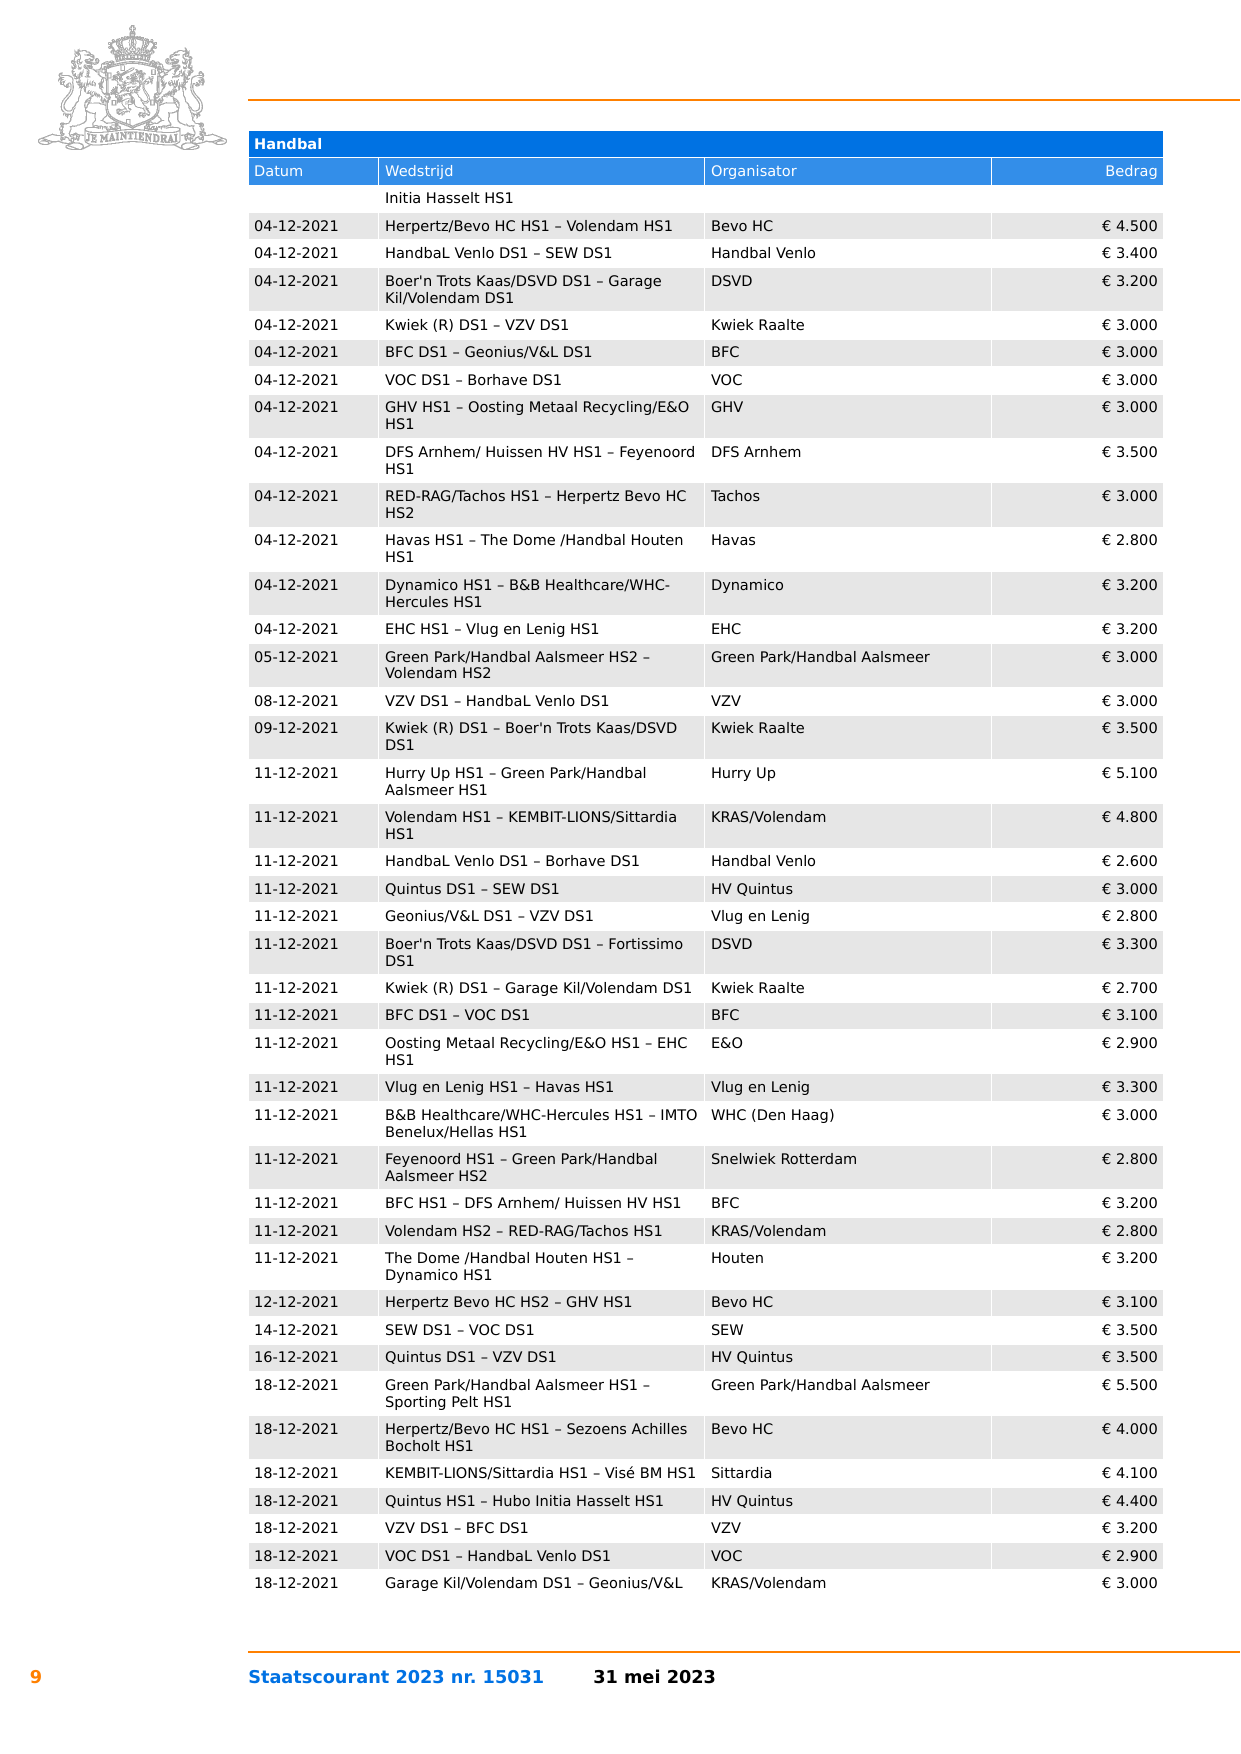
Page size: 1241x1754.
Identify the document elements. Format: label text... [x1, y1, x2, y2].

table_cell 04-12-2021 [249, 241, 378, 267]
table_cell 04-12-2021 [249, 340, 378, 366]
table_cell € 2.900 [992, 1543, 1163, 1569]
table_cell [992, 186, 1163, 212]
table_cell € 3.200 [992, 268, 1163, 311]
table_cell Hurry Up [705, 760, 991, 803]
table_cell Quintus DS1 – SEW DS1 [379, 876, 704, 902]
table_cell Bevo HC [705, 213, 991, 239]
table_cell Dynamico [705, 572, 991, 615]
table_cell 04-12-2021 [249, 616, 378, 643]
table_cell The Dome /Handbal Houten HS1 – Dynamico HS1 [379, 1245, 704, 1289]
table_cell Hurry Up HS1 – Green Park/Handbal Aalsmeer HS1 [379, 760, 704, 803]
table_cell Kwiek (R) DS1 – Garage Kil/Volendam DS1 [379, 975, 704, 1002]
table_cell 14-12-2021 [249, 1317, 378, 1343]
table_cell Bedrag [992, 158, 1163, 185]
table_cell Organisator [705, 158, 991, 185]
table_cell 11-12-2021 [249, 1218, 378, 1244]
table_cell 18-12-2021 [249, 1543, 378, 1569]
table_cell EHC HS1 – Vlug en Lenig HS1 [379, 616, 704, 643]
table_cell € 5.500 [992, 1372, 1163, 1415]
table_cell Kwiek Raalte [705, 312, 991, 339]
table_cell Boer'n Trots Kaas/DSVD DS1 – Garage Kil/Volendam DS1 [379, 268, 704, 311]
table_cell Green Park/Handbal Aalsmeer HS1 – Sporting Pelt HS1 [379, 1372, 704, 1415]
table_cell € 2.700 [992, 975, 1163, 1002]
table_cell € 3.000 [992, 483, 1163, 527]
table_cell BFC [705, 340, 991, 366]
table_cell € 3.200 [992, 1245, 1163, 1289]
table_cell [249, 186, 378, 212]
table_cell 04-12-2021 [249, 268, 378, 311]
table_cell VOC DS1 – HandbaL Venlo DS1 [379, 1543, 704, 1569]
table_cell € 3.000 [992, 876, 1163, 902]
table_cell BFC [705, 1191, 991, 1217]
table_cell VZV DS1 – HandbaL Venlo DS1 [379, 688, 704, 714]
table_cell € 4.000 [992, 1416, 1163, 1459]
table_cell Oosting Metaal Recycling/E&O HS1 – EHC HS1 [379, 1030, 704, 1073]
table_cell € 3.000 [992, 1570, 1163, 1597]
table_cell € 3.300 [992, 931, 1163, 974]
table_cell HV Quintus [705, 876, 991, 902]
table_cell Boer'n Trots Kaas/DSVD DS1 – Fortissimo DS1 [379, 931, 704, 974]
table_cell VZV DS1 – BFC DS1 [379, 1515, 704, 1542]
table_cell 08-12-2021 [249, 688, 378, 714]
table_cell € 3.500 [992, 1317, 1163, 1343]
table_cell Vlug en Lenig HS1 – Havas HS1 [379, 1074, 704, 1101]
table_cell VZV [705, 1515, 991, 1542]
table_cell € 3.000 [992, 312, 1163, 339]
table_cell Initia Hasselt HS1 [379, 186, 704, 212]
table_cell 18-12-2021 [249, 1515, 378, 1542]
table_cell € 3.200 [992, 572, 1163, 615]
table_cell Sittardia [705, 1461, 991, 1487]
table_cell Geonius/V&L DS1 – VZV DS1 [379, 904, 704, 930]
table_cell KRAS/Volendam [705, 1218, 991, 1244]
table_cell VOC [705, 367, 991, 393]
table_cell Green Park/Handbal Aalsmeer [705, 644, 991, 687]
table_cell Kwiek (R) DS1 – Boer'n Trots Kaas/DSVD DS1 [379, 716, 704, 759]
table_cell HandbaL Venlo DS1 – Borhave DS1 [379, 849, 704, 875]
table_cell 09-12-2021 [249, 716, 378, 759]
table_cell HV Quintus [705, 1345, 991, 1371]
table_cell BFC [705, 1003, 991, 1029]
table_cell EHC [705, 616, 991, 643]
table_cell € 2.800 [992, 1218, 1163, 1244]
table_cell GHV HS1 – Oosting Metaal Recycling/E&O HS1 [379, 395, 704, 438]
table_cell € 2.800 [992, 528, 1163, 571]
table_cell Datum [249, 158, 378, 185]
table_cell 04-12-2021 [249, 528, 378, 571]
table_cell SEW DS1 – VOC DS1 [379, 1317, 704, 1343]
table_cell € 3.000 [992, 340, 1163, 366]
table_cell € 3.100 [992, 1290, 1163, 1316]
table_cell € 3.500 [992, 1345, 1163, 1371]
table_cell Handbal Venlo [705, 241, 991, 267]
table_cell € 2.800 [992, 904, 1163, 930]
table_cell DSVD [705, 268, 991, 311]
table_cell € 3.500 [992, 439, 1163, 482]
table_cell 04-12-2021 [249, 439, 378, 482]
table_cell Quintus HS1 – Hubo Initia Hasselt HS1 [379, 1488, 704, 1514]
table_cell 04-12-2021 [249, 213, 378, 239]
table_cell [705, 186, 991, 212]
table_cell BFC HS1 – DFS Arnhem/ Huissen HV HS1 [379, 1191, 704, 1217]
table_header Handbal [249, 131, 1163, 157]
table_cell € 4.100 [992, 1461, 1163, 1487]
table_cell 11-12-2021 [249, 760, 378, 803]
table_cell Snelwiek Rotterdam [705, 1146, 991, 1189]
table_cell DSVD [705, 931, 991, 974]
table_cell Feyenoord HS1 – Green Park/Handbal Aalsmeer HS2 [379, 1146, 704, 1189]
table_cell KRAS/Volendam [705, 1570, 991, 1597]
table_cell € 3.000 [992, 395, 1163, 438]
table_cell € 3.000 [992, 688, 1163, 714]
table_cell Wedstrijd [379, 158, 704, 185]
table_cell € 3.500 [992, 716, 1163, 759]
table_cell BFC DS1 – VOC DS1 [379, 1003, 704, 1029]
table_cell € 4.400 [992, 1488, 1163, 1514]
table_cell 11-12-2021 [249, 849, 378, 875]
table_cell DFS Arnhem [705, 439, 991, 482]
table_cell € 3.100 [992, 1003, 1163, 1029]
table_cell Volendam HS1 – KEMBIT-LIONS/Sittardia HS1 [379, 804, 704, 848]
table_cell 16-12-2021 [249, 1345, 378, 1371]
table_cell E&O [705, 1030, 991, 1073]
table_cell DFS Arnhem/ Huissen HV HS1 – Feyenoord HS1 [379, 439, 704, 482]
table_cell € 3.200 [992, 616, 1163, 643]
table_cell KEMBIT-LIONS/Sittardia HS1 – Visé BM HS1 [379, 1461, 704, 1487]
table_cell € 3.000 [992, 1102, 1163, 1145]
table_cell € 3.200 [992, 1191, 1163, 1217]
table_cell € 5.100 [992, 760, 1163, 803]
table_cell 04-12-2021 [249, 367, 378, 393]
table_cell 11-12-2021 [249, 1146, 378, 1189]
table_cell € 4.800 [992, 804, 1163, 848]
table_cell Houten [705, 1245, 991, 1289]
table_cell € 3.000 [992, 367, 1163, 393]
table_cell Herpertz/Bevo HC HS1 – Volendam HS1 [379, 213, 704, 239]
table_cell Green Park/Handbal Aalsmeer HS2 – Volendam HS2 [379, 644, 704, 687]
table_cell 11-12-2021 [249, 1102, 378, 1145]
table_cell € 2.600 [992, 849, 1163, 875]
table_cell Handbal Venlo [705, 849, 991, 875]
table_cell Dynamico HS1 – B&B Healthcare/WHC-Hercules HS1 [379, 572, 704, 615]
table_cell 04-12-2021 [249, 483, 378, 527]
table_cell Tachos [705, 483, 991, 527]
table_cell 11-12-2021 [249, 1074, 378, 1101]
table_cell 11-12-2021 [249, 1191, 378, 1217]
table_cell 18-12-2021 [249, 1416, 378, 1459]
table_cell Havas [705, 528, 991, 571]
table_cell 11-12-2021 [249, 1030, 378, 1073]
table_cell HV Quintus [705, 1488, 991, 1514]
table_cell Quintus DS1 – VZV DS1 [379, 1345, 704, 1371]
table_cell 11-12-2021 [249, 804, 378, 848]
table_cell 11-12-2021 [249, 931, 378, 974]
table_cell 04-12-2021 [249, 312, 378, 339]
table_cell VZV [705, 688, 991, 714]
table_cell SEW [705, 1317, 991, 1343]
table_cell Garage Kil/Volendam DS1 – Geonius/V&L [379, 1570, 704, 1597]
table_cell € 3.300 [992, 1074, 1163, 1101]
table_cell Havas HS1 – The Dome /Handbal Houten HS1 [379, 528, 704, 571]
table_cell Kwiek Raalte [705, 975, 991, 1002]
table_cell Herpertz/Bevo HC HS1 – Sezoens Achilles Bocholt HS1 [379, 1416, 704, 1459]
table_cell Bevo HC [705, 1416, 991, 1459]
table_cell Herpertz Bevo HC HS2 – GHV HS1 [379, 1290, 704, 1316]
table_cell HandbaL Venlo DS1 – SEW DS1 [379, 241, 704, 267]
table_cell 18-12-2021 [249, 1488, 378, 1514]
table_cell BFC DS1 – Geonius/V&L DS1 [379, 340, 704, 366]
table_cell € 2.900 [992, 1030, 1163, 1073]
table_cell KRAS/Volendam [705, 804, 991, 848]
table_cell 18-12-2021 [249, 1461, 378, 1487]
table_cell 11-12-2021 [249, 876, 378, 902]
table_cell 11-12-2021 [249, 904, 378, 930]
table_cell € 3.200 [992, 1515, 1163, 1542]
table_cell Vlug en Lenig [705, 1074, 991, 1101]
table_cell 18-12-2021 [249, 1570, 378, 1597]
table_cell Green Park/Handbal Aalsmeer [705, 1372, 991, 1415]
table_cell Bevo HC [705, 1290, 991, 1316]
table_cell Vlug en Lenig [705, 904, 991, 930]
table_cell VOC DS1 – Borhave DS1 [379, 367, 704, 393]
table_cell € 3.400 [992, 241, 1163, 267]
table_cell € 2.800 [992, 1146, 1163, 1189]
table_cell 11-12-2021 [249, 975, 378, 1002]
table_cell RED-RAG/Tachos HS1 – Herpertz Bevo HC HS2 [379, 483, 704, 527]
table_cell 05-12-2021 [249, 644, 378, 687]
table_cell € 4.500 [992, 213, 1163, 239]
table_cell VOC [705, 1543, 991, 1569]
table_cell WHC (Den Haag) [705, 1102, 991, 1145]
table_cell Volendam HS2 – RED-RAG/Tachos HS1 [379, 1218, 704, 1244]
table_cell Kwiek (R) DS1 – VZV DS1 [379, 312, 704, 339]
table_cell € 3.000 [992, 644, 1163, 687]
table_cell 18-12-2021 [249, 1372, 378, 1415]
table_cell 11-12-2021 [249, 1003, 378, 1029]
table_cell B&B Healthcare/WHC-Hercules HS1 – IMTO Benelux/Hellas HS1 [379, 1102, 704, 1145]
table_cell Kwiek Raalte [705, 716, 991, 759]
table_cell 04-12-2021 [249, 572, 378, 615]
table_cell 04-12-2021 [249, 395, 378, 438]
table_cell 11-12-2021 [249, 1245, 378, 1289]
table_cell 12-12-2021 [249, 1290, 378, 1316]
table_cell GHV [705, 395, 991, 438]
picture [38, 25, 227, 150]
